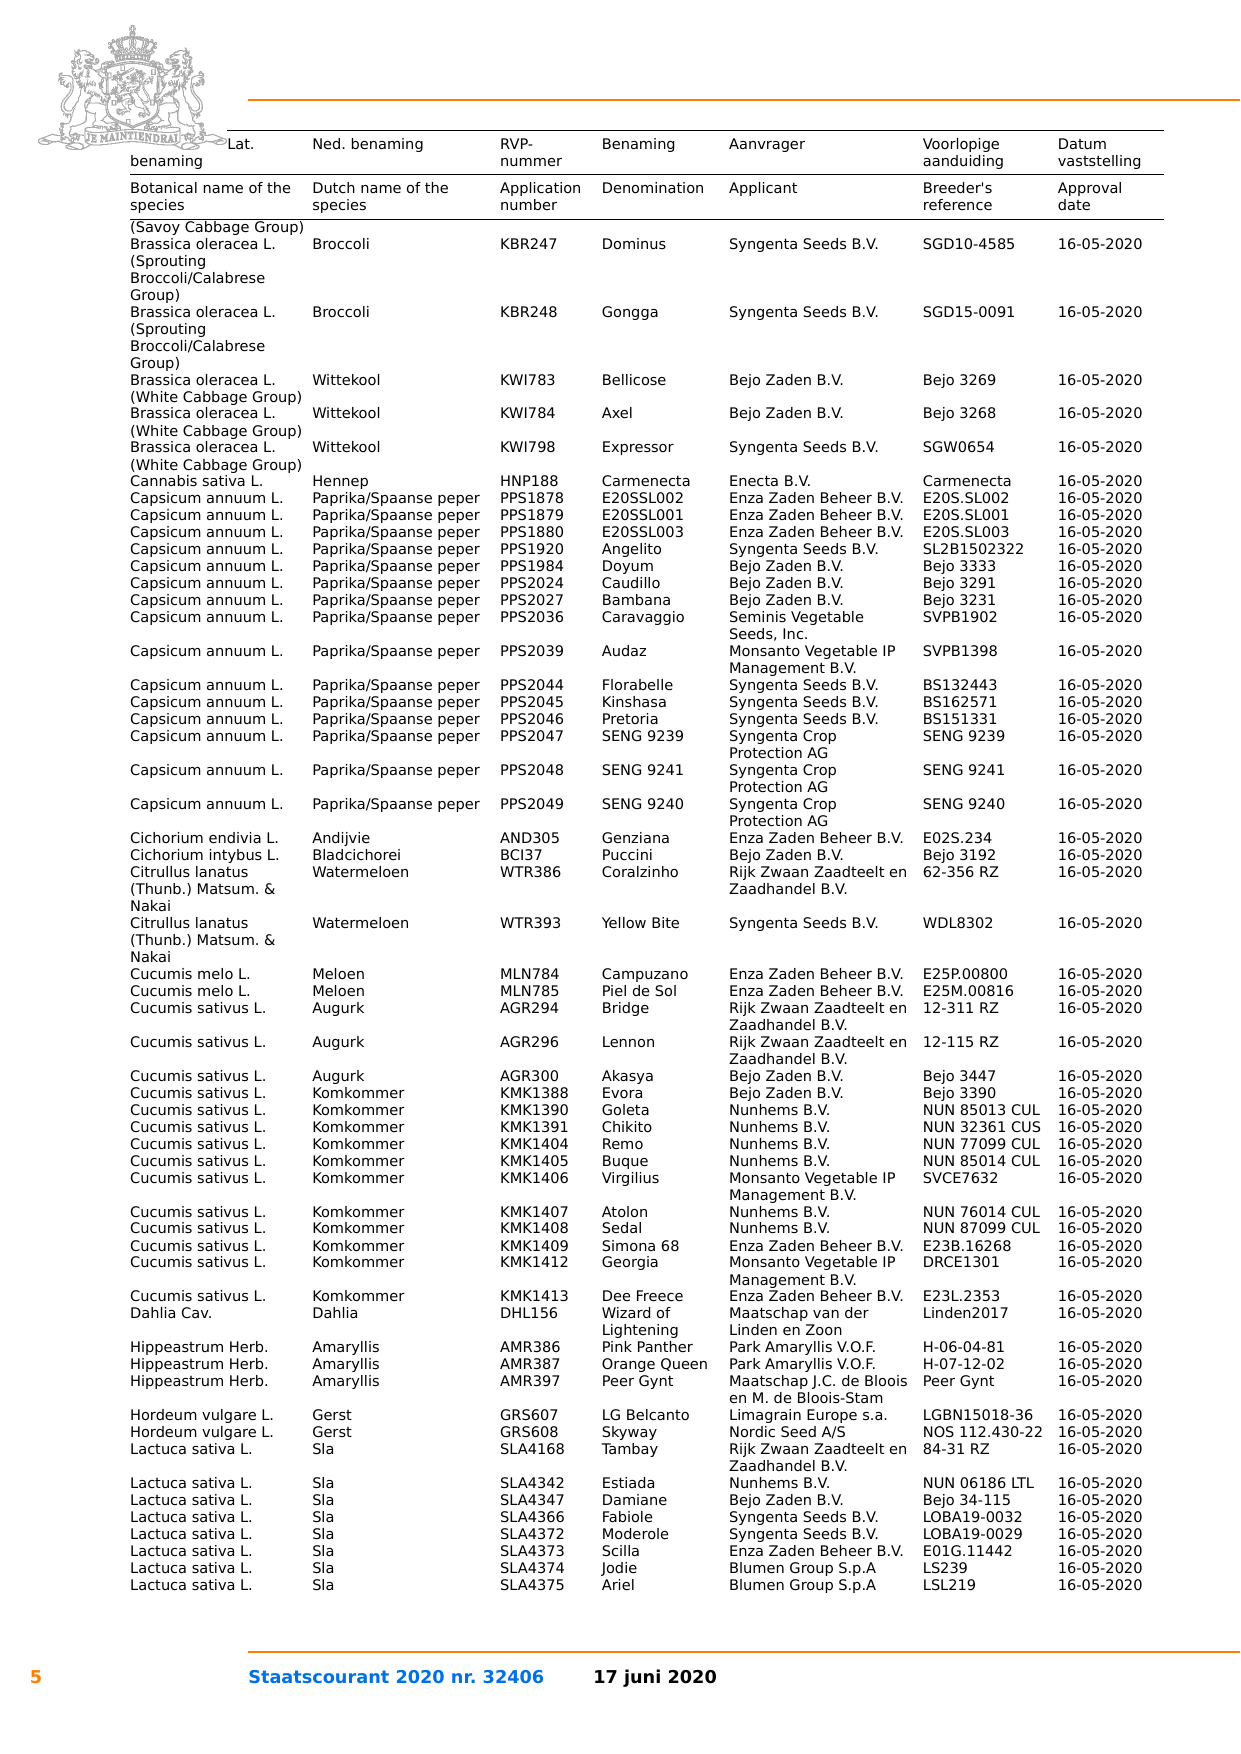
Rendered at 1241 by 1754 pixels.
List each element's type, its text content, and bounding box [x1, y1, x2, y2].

table_cell Bejo Zaden B.V. [723, 1085, 917, 1102]
table_cell Cucumis sativus L. [130, 1238, 306, 1254]
table_cell Nunhems B.V. [723, 1204, 917, 1220]
table_cell Piel de Sol [596, 983, 723, 1000]
table_cell 16-05-2020 [1052, 490, 1163, 507]
table_cell NOS 112.430-22 [917, 1424, 1052, 1441]
table_cell 16-05-2020 [1052, 1204, 1163, 1220]
table_cell Bejo Zaden B.V. [723, 1492, 917, 1509]
table_cell Enza Zaden Beheer B.V. [723, 966, 917, 983]
table_cell Bambana [596, 592, 723, 609]
table_cell 16-05-2020 [1052, 915, 1163, 966]
table_cell Citrullus lanatus (Thunb.) Matsum. & Nakai [130, 915, 306, 966]
table_header Ned. benaming [306, 131, 494, 174]
table_cell Paprika/Spaanse peper [306, 558, 494, 575]
table_cell AGR296 [494, 1034, 596, 1068]
table_cell SGD10-4585 [917, 236, 1052, 303]
table_cell Syngenta Seeds B.V. [723, 439, 917, 473]
table_cell DHL156 [494, 1305, 596, 1339]
table_cell E20SSL001 [596, 507, 723, 524]
table_cell 16-05-2020 [1052, 1136, 1163, 1152]
table_cell Komkommer [306, 1136, 494, 1152]
table_header Datum vaststelling [1052, 131, 1163, 174]
table_cell Komkommer [306, 1085, 494, 1102]
table_cell [917, 220, 1052, 236]
table_cell Nunhems B.V. [723, 1220, 917, 1237]
table_cell KMK1388 [494, 1085, 596, 1102]
table_cell 16-05-2020 [1052, 796, 1163, 830]
table_cell PPS2049 [494, 796, 596, 830]
table_cell Lactuca sativa L. [130, 1577, 306, 1594]
table_cell Cucumis melo L. [130, 966, 306, 983]
table_cell Jodie [596, 1560, 723, 1577]
table_cell Hippeastrum Herb. [130, 1373, 306, 1407]
table_cell Maatschap van der Linden en Zoon [723, 1305, 917, 1339]
table_cell LSL219 [917, 1577, 1052, 1594]
table_cell Denomination [596, 175, 723, 219]
table_cell Watermeloen [306, 915, 494, 966]
table_cell Lactuca sativa L. [130, 1543, 306, 1560]
table_cell SENG 9239 [917, 728, 1052, 762]
table_cell PPS2039 [494, 643, 596, 677]
table_cell E23L.2353 [917, 1288, 1052, 1305]
table_cell PPS2044 [494, 677, 596, 694]
table_cell 16-05-2020 [1052, 439, 1163, 473]
table_cell Seminis Vegetable Seeds, Inc. [723, 609, 917, 643]
table_cell Dutch name of the species [306, 175, 494, 219]
table_cell Application number [494, 175, 596, 219]
table_cell Komkommer [306, 1204, 494, 1220]
table_cell Park Amaryllis V.O.F. [723, 1339, 917, 1356]
table_cell Capsicum annuum L. [130, 490, 306, 507]
table_cell 62-356 RZ [917, 864, 1052, 915]
table_cell Pretoria [596, 711, 723, 728]
table_header RVP-nummer [494, 131, 596, 174]
table_cell Cichorium endivia L. [130, 830, 306, 847]
table_cell LGBN15018-36 [917, 1407, 1052, 1424]
table_cell Paprika/Spaanse peper [306, 796, 494, 830]
table_cell Sla [306, 1441, 494, 1475]
table_cell Komkommer [306, 1254, 494, 1288]
table_cell Syngenta Crop Protection AG [723, 762, 917, 796]
table_cell 16-05-2020 [1052, 1526, 1163, 1543]
table_cell E25M.00816 [917, 983, 1052, 1000]
table_cell AMR386 [494, 1339, 596, 1356]
table_cell Cucumis sativus L. [130, 1220, 306, 1237]
table_cell Cucumis sativus L. [130, 1034, 306, 1068]
table_cell WTR386 [494, 864, 596, 915]
table_cell Komkommer [306, 1238, 494, 1254]
table_cell Kinshasa [596, 694, 723, 711]
table_cell Capsicum annuum L. [130, 694, 306, 711]
table_cell KMK1408 [494, 1220, 596, 1237]
table_cell WTR393 [494, 915, 596, 966]
table_cell BS162571 [917, 694, 1052, 711]
table_cell Lactuca sativa L. [130, 1509, 306, 1526]
table_cell Paprika/Spaanse peper [306, 575, 494, 592]
table_cell [1052, 220, 1163, 236]
table_cell Orange Queen [596, 1356, 723, 1373]
table_cell SENG 9240 [917, 796, 1052, 830]
table_cell Sla [306, 1509, 494, 1526]
table_cell Komkommer [306, 1119, 494, 1136]
table_cell Lactuca sativa L. [130, 1526, 306, 1543]
table_cell KMK1409 [494, 1238, 596, 1254]
table_cell KWI784 [494, 405, 596, 439]
table_cell Broccoli [306, 236, 494, 303]
table_cell SENG 9241 [917, 762, 1052, 796]
table_cell 84-31 RZ [917, 1441, 1052, 1475]
table_cell 16-05-2020 [1052, 847, 1163, 864]
table_cell Lactuca sativa L. [130, 1475, 306, 1492]
table_cell 16-05-2020 [1052, 1305, 1163, 1339]
table_cell AGR294 [494, 1000, 596, 1034]
table_cell [494, 220, 596, 236]
table_cell Rijk Zwaan Zaadteelt en Zaadhandel B.V. [723, 1441, 917, 1475]
table_cell Evora [596, 1085, 723, 1102]
table_cell DRCE1301 [917, 1254, 1052, 1288]
table_cell BS151331 [917, 711, 1052, 728]
table_cell Audaz [596, 643, 723, 677]
table_cell Capsicum annuum L. [130, 762, 306, 796]
table_cell SLA4168 [494, 1441, 596, 1475]
table_cell Angelito [596, 541, 723, 558]
table_cell Damiane [596, 1492, 723, 1509]
table_cell Enza Zaden Beheer B.V. [723, 490, 917, 507]
table_cell [723, 220, 917, 236]
table_cell Expressor [596, 439, 723, 473]
table_cell Hippeastrum Herb. [130, 1356, 306, 1373]
table_cell 16-05-2020 [1052, 1068, 1163, 1084]
table_cell Nunhems B.V. [723, 1153, 917, 1169]
table_cell KMK1406 [494, 1170, 596, 1203]
table_cell KMK1390 [494, 1102, 596, 1118]
table_cell KMK1412 [494, 1254, 596, 1288]
table_cell Cucumis sativus L. [130, 1102, 306, 1118]
table_cell Scilla [596, 1543, 723, 1560]
table_cell Campuzano [596, 966, 723, 983]
table_cell Wittekool [306, 439, 494, 473]
table_cell Dahlia Cav. [130, 1305, 306, 1339]
table_cell Syngenta Seeds B.V. [723, 236, 917, 303]
table_cell Doyum [596, 558, 723, 575]
table_cell 16-05-2020 [1052, 983, 1163, 1000]
table_cell Nunhems B.V. [723, 1119, 917, 1136]
table_cell Bejo 3333 [917, 558, 1052, 575]
table_cell SGW0654 [917, 439, 1052, 473]
table_cell Bejo Zaden B.V. [723, 1068, 917, 1084]
table_cell Sla [306, 1526, 494, 1543]
table_cell Watermeloen [306, 864, 494, 915]
table_cell E20SSL003 [596, 524, 723, 541]
table_cell Cannabis sativa L. [130, 473, 306, 490]
table_cell Remo [596, 1136, 723, 1152]
table_cell E23B.16268 [917, 1238, 1052, 1254]
table_cell Cucumis sativus L. [130, 1119, 306, 1136]
table_cell Paprika/Spaanse peper [306, 728, 494, 762]
table_cell E25P.00800 [917, 966, 1052, 983]
table_cell Monsanto Vegetable IP Management B.V. [723, 1254, 917, 1288]
table_cell 16-05-2020 [1052, 864, 1163, 915]
table_cell GRS608 [494, 1424, 596, 1441]
table_cell 16-05-2020 [1052, 966, 1163, 983]
table_cell Nunhems B.V. [723, 1475, 917, 1492]
table_cell Buque [596, 1153, 723, 1169]
table_cell LOBA19-0029 [917, 1526, 1052, 1543]
table_cell MLN784 [494, 966, 596, 983]
table_cell Breeder's reference [917, 175, 1052, 219]
table_cell Hordeum vulgare L. [130, 1407, 306, 1424]
table_cell Genziana [596, 830, 723, 847]
table_cell Axel [596, 405, 723, 439]
table_cell Brassica oleracea L. (Sprouting Broccoli/Calabrese Group) [130, 236, 306, 303]
table_cell Bejo 3390 [917, 1085, 1052, 1102]
table_header Aanvrager [723, 131, 917, 174]
table_cell Enza Zaden Beheer B.V. [723, 1288, 917, 1305]
table_cell Andijvie [306, 830, 494, 847]
table_cell Peer Gynt [917, 1373, 1052, 1407]
table_cell Bejo Zaden B.V. [723, 592, 917, 609]
table_cell 16-05-2020 [1052, 1339, 1163, 1356]
table_cell Yellow Bite [596, 915, 723, 966]
table_cell Carmenecta [917, 473, 1052, 490]
table_cell 16-05-2020 [1052, 371, 1163, 405]
table_cell 16-05-2020 [1052, 1085, 1163, 1102]
table_cell Capsicum annuum L. [130, 558, 306, 575]
table_cell Gerst [306, 1407, 494, 1424]
table_cell 16-05-2020 [1052, 1543, 1163, 1560]
table_cell Syngenta Seeds B.V. [723, 915, 917, 966]
table_cell E20SSL002 [596, 490, 723, 507]
table_cell [306, 220, 494, 236]
table_cell 16-05-2020 [1052, 1238, 1163, 1254]
table_cell 16-05-2020 [1052, 1373, 1163, 1407]
table_cell Cucumis sativus L. [130, 1153, 306, 1169]
table_cell SLA4342 [494, 1475, 596, 1492]
table_cell 16-05-2020 [1052, 1000, 1163, 1034]
table_cell Wittekool [306, 405, 494, 439]
table_cell H-07-12-02 [917, 1356, 1052, 1373]
table_cell KMK1405 [494, 1153, 596, 1169]
table_cell 16-05-2020 [1052, 677, 1163, 694]
table_cell Komkommer [306, 1102, 494, 1118]
table_cell [596, 220, 723, 236]
table_cell Sla [306, 1577, 494, 1594]
table_cell Gongga [596, 304, 723, 371]
table_cell Cucumis sativus L. [130, 1136, 306, 1152]
table_cell Fabiole [596, 1509, 723, 1526]
table_cell Cichorium intybus L. [130, 847, 306, 864]
table_cell Komkommer [306, 1220, 494, 1237]
table_cell 16-05-2020 [1052, 541, 1163, 558]
table_cell PPS1878 [494, 490, 596, 507]
table_cell Lactuca sativa L. [130, 1441, 306, 1475]
table_cell PPS2024 [494, 575, 596, 592]
table_cell Cucumis sativus L. [130, 1288, 306, 1305]
table_cell Cucumis sativus L. [130, 1068, 306, 1084]
table_cell Nordic Seed A/S [723, 1424, 917, 1441]
table_cell Cucumis sativus L. [130, 1170, 306, 1203]
table_cell GRS607 [494, 1407, 596, 1424]
table_cell NUN 32361 CUS [917, 1119, 1052, 1136]
table_cell Syngenta Seeds B.V. [723, 1509, 917, 1526]
table_cell Meloen [306, 966, 494, 983]
table_cell SLA4374 [494, 1560, 596, 1577]
table_cell Sla [306, 1543, 494, 1560]
table_cell Rijk Zwaan Zaadteelt en Zaadhandel B.V. [723, 1034, 917, 1068]
table_cell Blumen Group S.p.A [723, 1577, 917, 1594]
table_cell Paprika/Spaanse peper [306, 524, 494, 541]
table_cell KBR247 [494, 236, 596, 303]
table_cell 16-05-2020 [1052, 575, 1163, 592]
table_cell Broccoli [306, 304, 494, 371]
table_cell 16-05-2020 [1052, 1492, 1163, 1509]
table_cell Moderole [596, 1526, 723, 1543]
table_cell Cucumis sativus L. [130, 1085, 306, 1102]
table_cell 16-05-2020 [1052, 762, 1163, 796]
table_cell Capsicum annuum L. [130, 728, 306, 762]
table_cell Enecta B.V. [723, 473, 917, 490]
table_cell Tambay [596, 1441, 723, 1475]
table_cell Cucumis melo L. [130, 983, 306, 1000]
table_cell Bejo 3192 [917, 847, 1052, 864]
table_cell PPS2045 [494, 694, 596, 711]
table_cell 16-05-2020 [1052, 1170, 1163, 1203]
table_cell H-06-04-81 [917, 1339, 1052, 1356]
table_cell 16-05-2020 [1052, 1220, 1163, 1237]
table_cell SLA4375 [494, 1577, 596, 1594]
table_cell 16-05-2020 [1052, 558, 1163, 575]
picture [38, 25, 227, 150]
table_cell Capsicum annuum L. [130, 592, 306, 609]
table_cell Bridge [596, 1000, 723, 1034]
table_cell 16-05-2020 [1052, 1560, 1163, 1577]
table_cell HNP188 [494, 473, 596, 490]
table_cell 12-115 RZ [917, 1034, 1052, 1068]
table_cell Ariel [596, 1577, 723, 1594]
table_cell Estiada [596, 1475, 723, 1492]
table_cell Coralzinho [596, 864, 723, 915]
table_cell E20S.SL003 [917, 524, 1052, 541]
table_cell 16-05-2020 [1052, 609, 1163, 643]
table_cell Paprika/Spaanse peper [306, 541, 494, 558]
table_cell PPS1920 [494, 541, 596, 558]
table_cell Bejo 3268 [917, 405, 1052, 439]
table_cell Bladcichorei [306, 847, 494, 864]
table_cell Komkommer [306, 1288, 494, 1305]
table_cell Simona 68 [596, 1238, 723, 1254]
table_cell 16-05-2020 [1052, 643, 1163, 677]
table_cell PPS1879 [494, 507, 596, 524]
table_cell Wizard of Lightening [596, 1305, 723, 1339]
table_cell Sla [306, 1475, 494, 1492]
table_cell LS239 [917, 1560, 1052, 1577]
table_cell Dahlia [306, 1305, 494, 1339]
table_cell Chikito [596, 1119, 723, 1136]
table_cell SLA4366 [494, 1509, 596, 1526]
table_cell SGD15-0091 [917, 304, 1052, 371]
table_cell LOBA19-0032 [917, 1509, 1052, 1526]
table_cell Bellicose [596, 371, 723, 405]
table_cell Goleta [596, 1102, 723, 1118]
table_cell 16-05-2020 [1052, 1153, 1163, 1169]
table_cell SVCE7632 [917, 1170, 1052, 1203]
table_cell 16-05-2020 [1052, 1577, 1163, 1594]
table_cell SVPB1398 [917, 643, 1052, 677]
table_cell Bejo Zaden B.V. [723, 405, 917, 439]
table_cell 16-05-2020 [1052, 1356, 1163, 1373]
table_cell Botanical name of the species [130, 175, 306, 219]
table_cell Paprika/Spaanse peper [306, 694, 494, 711]
table_cell 16-05-2020 [1052, 1254, 1163, 1288]
table_cell Caravaggio [596, 609, 723, 643]
table_cell Syngenta Crop Protection AG [723, 728, 917, 762]
table_cell Paprika/Spaanse peper [306, 643, 494, 677]
table_cell NUN 06186 LTL [917, 1475, 1052, 1492]
table_cell MLN785 [494, 983, 596, 1000]
table_cell Paprika/Spaanse peper [306, 490, 494, 507]
table_cell Bejo 3231 [917, 592, 1052, 609]
table_cell 16-05-2020 [1052, 1034, 1163, 1068]
table_cell 16-05-2020 [1052, 236, 1163, 303]
table_cell Capsicum annuum L. [130, 609, 306, 643]
table_cell Park Amaryllis V.O.F. [723, 1356, 917, 1373]
table_cell Sla [306, 1560, 494, 1577]
table_cell 16-05-2020 [1052, 1509, 1163, 1526]
table_cell 16-05-2020 [1052, 1441, 1163, 1475]
table_cell Cucumis sativus L. [130, 1204, 306, 1220]
table_cell AMR387 [494, 1356, 596, 1373]
table_cell Florabelle [596, 677, 723, 694]
table_cell PPS1984 [494, 558, 596, 575]
table_cell Gerst [306, 1424, 494, 1441]
table_cell Citrullus lanatus (Thunb.) Matsum. & Nakai [130, 864, 306, 915]
table_cell NUN 85014 CUL [917, 1153, 1052, 1169]
table_cell Bejo 3269 [917, 371, 1052, 405]
table_cell Bejo 34-115 [917, 1492, 1052, 1509]
table_cell Syngenta Seeds B.V. [723, 677, 917, 694]
table_cell Paprika/Spaanse peper [306, 507, 494, 524]
table_cell Paprika/Spaanse peper [306, 609, 494, 643]
table_cell Enza Zaden Beheer B.V. [723, 1238, 917, 1254]
table_cell PPS1880 [494, 524, 596, 541]
table_cell SENG 9239 [596, 728, 723, 762]
table_cell Augurk [306, 1068, 494, 1084]
table_cell Bejo Zaden B.V. [723, 575, 917, 592]
table_cell KMK1404 [494, 1136, 596, 1152]
table_cell Syngenta Crop Protection AG [723, 796, 917, 830]
table_cell LG Belcanto [596, 1407, 723, 1424]
table_cell PPS2048 [494, 762, 596, 796]
table_cell Atolon [596, 1204, 723, 1220]
table_cell Hordeum vulgare L. [130, 1424, 306, 1441]
table_cell Syngenta Seeds B.V. [723, 694, 917, 711]
table_cell WDL8302 [917, 915, 1052, 966]
table_cell Brassica oleracea L. (White Cabbage Group) [130, 439, 306, 473]
table_cell AMR397 [494, 1373, 596, 1407]
table_cell E20S.SL002 [917, 490, 1052, 507]
table_cell Capsicum annuum L. [130, 507, 306, 524]
table_cell 16-05-2020 [1052, 1288, 1163, 1305]
table_cell Applicant [723, 175, 917, 219]
table_cell Carmenecta [596, 473, 723, 490]
table_cell 16-05-2020 [1052, 1102, 1163, 1118]
table_cell Limagrain Europe s.a. [723, 1407, 917, 1424]
table_cell PPS2027 [494, 592, 596, 609]
table_cell 16-05-2020 [1052, 524, 1163, 541]
table_cell Capsicum annuum L. [130, 575, 306, 592]
table_cell PPS2047 [494, 728, 596, 762]
table_cell Syngenta Seeds B.V. [723, 541, 917, 558]
table_cell Peer Gynt [596, 1373, 723, 1407]
table_cell Brassica oleracea L. (Sprouting Broccoli/Calabrese Group) [130, 304, 306, 371]
table_cell Lennon [596, 1034, 723, 1068]
table_cell Komkommer [306, 1153, 494, 1169]
table_cell Rijk Zwaan Zaadteelt en Zaadhandel B.V. [723, 1000, 917, 1034]
table_cell KBR248 [494, 304, 596, 371]
table_cell 16-05-2020 [1052, 1407, 1163, 1424]
table_cell 16-05-2020 [1052, 507, 1163, 524]
table_cell Hennep [306, 473, 494, 490]
table_cell BS132443 [917, 677, 1052, 694]
table_cell 16-05-2020 [1052, 728, 1163, 762]
table_cell AGR300 [494, 1068, 596, 1084]
table_cell KWI783 [494, 371, 596, 405]
table_cell Dominus [596, 236, 723, 303]
table_cell Bejo 3291 [917, 575, 1052, 592]
table_cell Enza Zaden Beheer B.V. [723, 1543, 917, 1560]
table_cell Cucumis sativus L. [130, 1254, 306, 1288]
table_cell Nunhems B.V. [723, 1102, 917, 1118]
table_cell Syngenta Seeds B.V. [723, 304, 917, 371]
table_cell Nunhems B.V. [723, 1136, 917, 1152]
table_cell Akasya [596, 1068, 723, 1084]
table_cell Paprika/Spaanse peper [306, 711, 494, 728]
table_cell KMK1391 [494, 1119, 596, 1136]
table_cell 16-05-2020 [1052, 1119, 1163, 1136]
table_cell Enza Zaden Beheer B.V. [723, 507, 917, 524]
table_cell Dee Freece [596, 1288, 723, 1305]
table_cell Paprika/Spaanse peper [306, 762, 494, 796]
table_cell 16-05-2020 [1052, 711, 1163, 728]
table_cell Bejo 3447 [917, 1068, 1052, 1084]
table_cell KMK1407 [494, 1204, 596, 1220]
table_cell Syngenta Seeds B.V. [723, 711, 917, 728]
table_cell Brassica oleracea L. (White Cabbage Group) [130, 371, 306, 405]
table_cell 16-05-2020 [1052, 473, 1163, 490]
table_cell 16-05-2020 [1052, 304, 1163, 371]
table_cell Capsicum annuum L. [130, 643, 306, 677]
table_cell E20S.SL001 [917, 507, 1052, 524]
table_header Voorlopige aanduiding [917, 131, 1052, 174]
table_cell NUN 77099 CUL [917, 1136, 1052, 1152]
table_cell Capsicum annuum L. [130, 524, 306, 541]
table_cell SVPB1902 [917, 609, 1052, 643]
table_cell BCI37 [494, 847, 596, 864]
table_cell Enza Zaden Beheer B.V. [723, 983, 917, 1000]
table_cell Sla [306, 1492, 494, 1509]
table_cell Bejo Zaden B.V. [723, 847, 917, 864]
table_cell Rijk Zwaan Zaadteelt en Zaadhandel B.V. [723, 864, 917, 915]
table_cell NUN 85013 CUL [917, 1102, 1052, 1118]
table_cell Sedal [596, 1220, 723, 1237]
table_cell PPS2036 [494, 609, 596, 643]
table_cell Capsicum annuum L. [130, 677, 306, 694]
table_header Benaming [596, 131, 723, 174]
table_cell 16-05-2020 [1052, 592, 1163, 609]
table_cell SLA4347 [494, 1492, 596, 1509]
table_cell SLA4372 [494, 1526, 596, 1543]
table_cell Syngenta Seeds B.V. [723, 1526, 917, 1543]
table_cell Linden2017 [917, 1305, 1052, 1339]
table_cell 16-05-2020 [1052, 405, 1163, 439]
table_cell Lactuca sativa L. [130, 1560, 306, 1577]
table_cell AND305 [494, 830, 596, 847]
table_cell Amaryllis [306, 1339, 494, 1356]
table_cell Caudillo [596, 575, 723, 592]
table_cell Capsicum annuum L. [130, 711, 306, 728]
table_cell NUN 76014 CUL [917, 1204, 1052, 1220]
table_cell NUN 87099 CUL [917, 1220, 1052, 1237]
table_cell Approval date [1052, 175, 1163, 219]
table_cell 16-05-2020 [1052, 1424, 1163, 1441]
table_cell Puccini [596, 847, 723, 864]
table_cell Skyway [596, 1424, 723, 1441]
table_cell 16-05-2020 [1052, 694, 1163, 711]
table_cell Capsicum annuum L. [130, 541, 306, 558]
table_cell E02S.234 [917, 830, 1052, 847]
table_cell Monsanto Vegetable IP Management B.V. [723, 643, 917, 677]
table_cell SENG 9240 [596, 796, 723, 830]
table_cell Georgia [596, 1254, 723, 1288]
table_cell Cucumis sativus L. [130, 1000, 306, 1034]
table_cell Capsicum annuum L. [130, 796, 306, 830]
table_cell (Savoy Cabbage Group) [130, 220, 306, 236]
table_cell Brassica oleracea L. (White Cabbage Group) [130, 405, 306, 439]
table_cell 16-05-2020 [1052, 1475, 1163, 1492]
table_cell Lactuca sativa L. [130, 1492, 306, 1509]
table_cell SENG 9241 [596, 762, 723, 796]
table_cell Enza Zaden Beheer B.V. [723, 524, 917, 541]
table_cell Augurk [306, 1000, 494, 1034]
table_cell Paprika/Spaanse peper [306, 592, 494, 609]
table_cell Pink Panther [596, 1339, 723, 1356]
table_cell Maatschap J.C. de Bloois en M. de Bloois-Stam [723, 1373, 917, 1407]
table_cell Bejo Zaden B.V. [723, 371, 917, 405]
table_cell Bejo Zaden B.V. [723, 558, 917, 575]
table_cell Amaryllis [306, 1373, 494, 1407]
table_cell Blumen Group S.p.A [723, 1560, 917, 1577]
table_cell Paprika/Spaanse peper [306, 677, 494, 694]
table_cell KWI798 [494, 439, 596, 473]
table_cell Meloen [306, 983, 494, 1000]
table_header Lat. benaming [130, 131, 306, 174]
table_cell Virgilius [596, 1170, 723, 1203]
table_cell Wittekool [306, 371, 494, 405]
table_cell 16-05-2020 [1052, 830, 1163, 847]
table_cell SLA4373 [494, 1543, 596, 1560]
table_cell Amaryllis [306, 1356, 494, 1373]
table_cell KMK1413 [494, 1288, 596, 1305]
table_cell Enza Zaden Beheer B.V. [723, 830, 917, 847]
table_cell Hippeastrum Herb. [130, 1339, 306, 1356]
table_cell Komkommer [306, 1170, 494, 1203]
table_cell SL2B1502322 [917, 541, 1052, 558]
table_cell 12-311 RZ [917, 1000, 1052, 1034]
table_cell E01G.11442 [917, 1543, 1052, 1560]
table_cell Augurk [306, 1034, 494, 1068]
table_cell Monsanto Vegetable IP Management B.V. [723, 1170, 917, 1203]
table_cell PPS2046 [494, 711, 596, 728]
